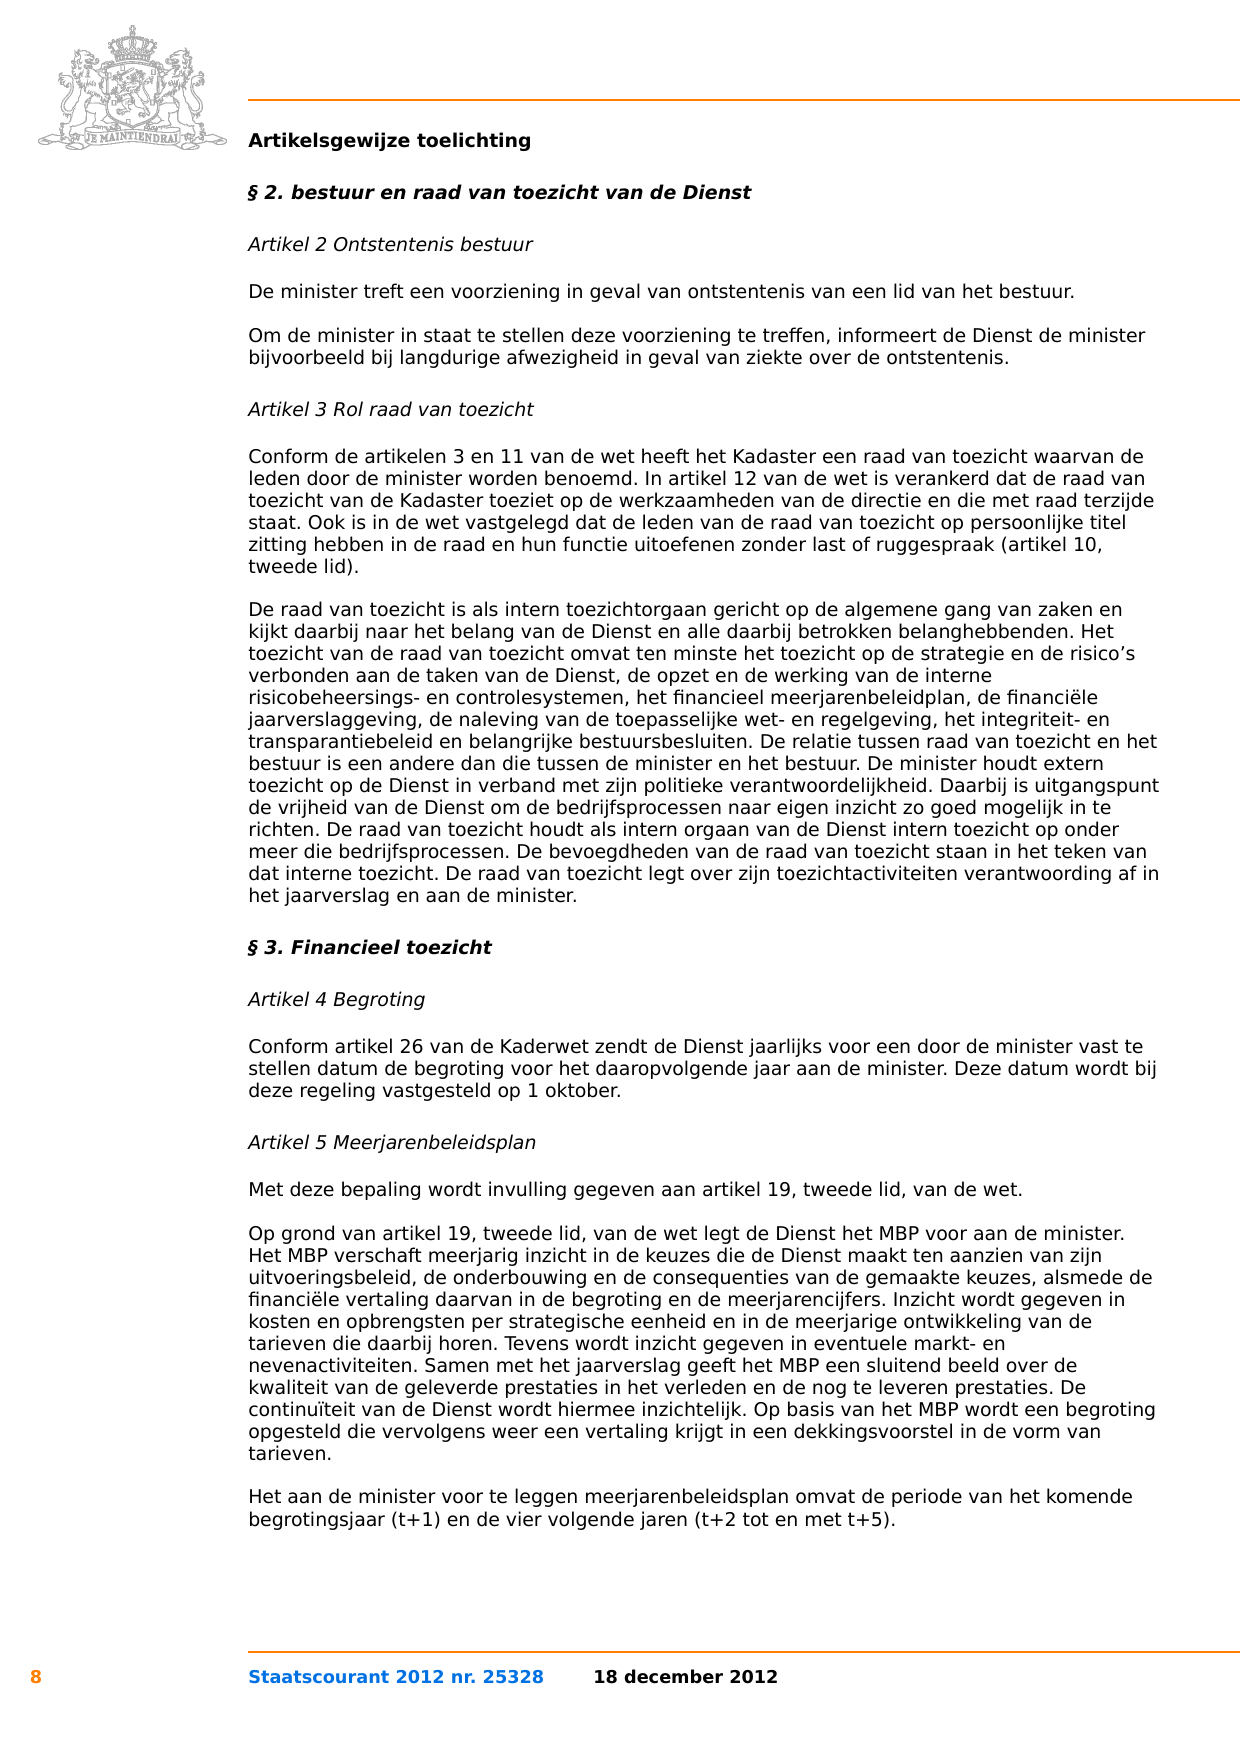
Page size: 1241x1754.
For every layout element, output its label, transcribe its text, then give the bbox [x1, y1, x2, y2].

text Conform artikel 26 van de Kaderwet zendt de Dienst jaarlijks voor een door de minister vast te stellen datum de begroting voor het daaropvolgende jaar aan de minister. Deze datum wordt bij deze regeling vastgesteld op 1 oktober. [248, 1036, 1163, 1102]
subtitle Artikelsgewijze toelichting [248, 130, 1163, 152]
text Conform de artikelen 3 en 11 van de wet heeft het Kadaster een raad van toezicht waarvan de leden door de minister worden benoemd. In artikel 12 van de wet is verankerd dat de raad van toezicht van de Kadaster toeziet op de werkzaamheden van de directie en die met raad terzijde staat. Ook is in de wet vastgelegd dat de leden van de raad van toezicht op persoonlijke titel zitting hebben in de raad en hun functie uitoefenen zonder last of ruggespraak (artikel 10, tweede lid). [248, 446, 1163, 577]
subtitle Artikel 2 Ontstentenis bestuur [248, 234, 1163, 256]
text Om de minister in staat te stellen deze voorziening te treffen, informeert de Dienst de minister bijvoorbeeld bij langdurige afwezigheid in geval van ziekte over de ontstentenis. [248, 325, 1163, 369]
subtitle § 2. bestuur en raad van toezicht van de Dienst [248, 182, 1163, 204]
text De minister treft een voorziening in geval van ontstentenis van een lid van het bestuur. [248, 281, 1163, 303]
text Met deze bepaling wordt invulling gegeven aan artikel 19, tweede lid, van de wet. [248, 1179, 1163, 1201]
subtitle Artikel 4 Begroting [248, 989, 1163, 1011]
subtitle § 3. Financieel toezicht [248, 937, 1163, 959]
text Het aan de minister voor te leggen meerjarenbeleidsplan omvat de periode van het komende begrotingsjaar (t+1) en de vier volgende jaren (t+2 tot en met t+5). [248, 1486, 1163, 1530]
text Op grond van artikel 19, tweede lid, van de wet legt de Dienst het MBP voor aan de minister. Het MBP verschaft meerjarig inzicht in de keuzes die de Dienst maakt ten aanzien van zijn uitvoeringsbeleid, de onderbouwing en de consequenties van de gemaakte keuzes, alsmede de financiële vertaling daarvan in de begroting en de meerjarencijfers. Inzicht wordt gegeven in kosten en opbrengsten per strategische eenheid en in de meerjarige ontwikkeling van de tarieven die daarbij horen. Tevens wordt inzicht gegeven in eventuele markt- en nevenactiviteiten. Samen met het jaarverslag geeft het MBP een sluitend beeld over de kwaliteit van de geleverde prestaties in het verleden en de nog te leveren prestaties. De continuïteit van de Dienst wordt hiermee inzichtelijk. Op basis van het MBP wordt een begroting opgesteld die vervolgens weer een vertaling krijgt in een dekkingsvoorstel in de vorm van tarieven. [248, 1223, 1163, 1464]
subtitle Artikel 5 Meerjarenbeleidsplan [248, 1132, 1163, 1154]
subtitle Artikel 3 Rol raad van toezicht [248, 399, 1163, 421]
picture [38, 25, 227, 150]
text De raad van toezicht is als intern toezichtorgaan gericht op de algemene gang van zaken en kijkt daarbij naar het belang van de Dienst en alle daarbij betrokken belanghebbenden. Het toezicht van de raad van toezicht omvat ten minste het toezicht op de strategie en de risico’s verbonden aan de taken van de Dienst, de opzet en de werking van de interne risicobeheersings- en controlesystemen, het financieel meerjarenbeleidplan, de financiële jaarverslaggeving, de naleving van de toepasselijke wet- en regelgeving, het integriteit- en transparantiebeleid en belangrijke bestuursbesluiten. De relatie tussen raad van toezicht en het bestuur is een andere dan die tussen de minister en het bestuur. De minister houdt extern toezicht op de Dienst in verband met zijn politieke verantwoordelijkheid. Daarbij is uitgangspunt de vrijheid van de Dienst om de bedrijfsprocessen naar eigen inzicht zo goed mogelijk in te richten. De raad van toezicht houdt als intern orgaan van de Dienst intern toezicht op onder meer die bedrijfsprocessen. De bevoegdheden van de raad van toezicht staan in het teken van dat interne toezicht. De raad van toezicht legt over zijn toezichtactiviteiten verantwoording af in het jaarverslag en aan de minister. [248, 599, 1163, 907]
